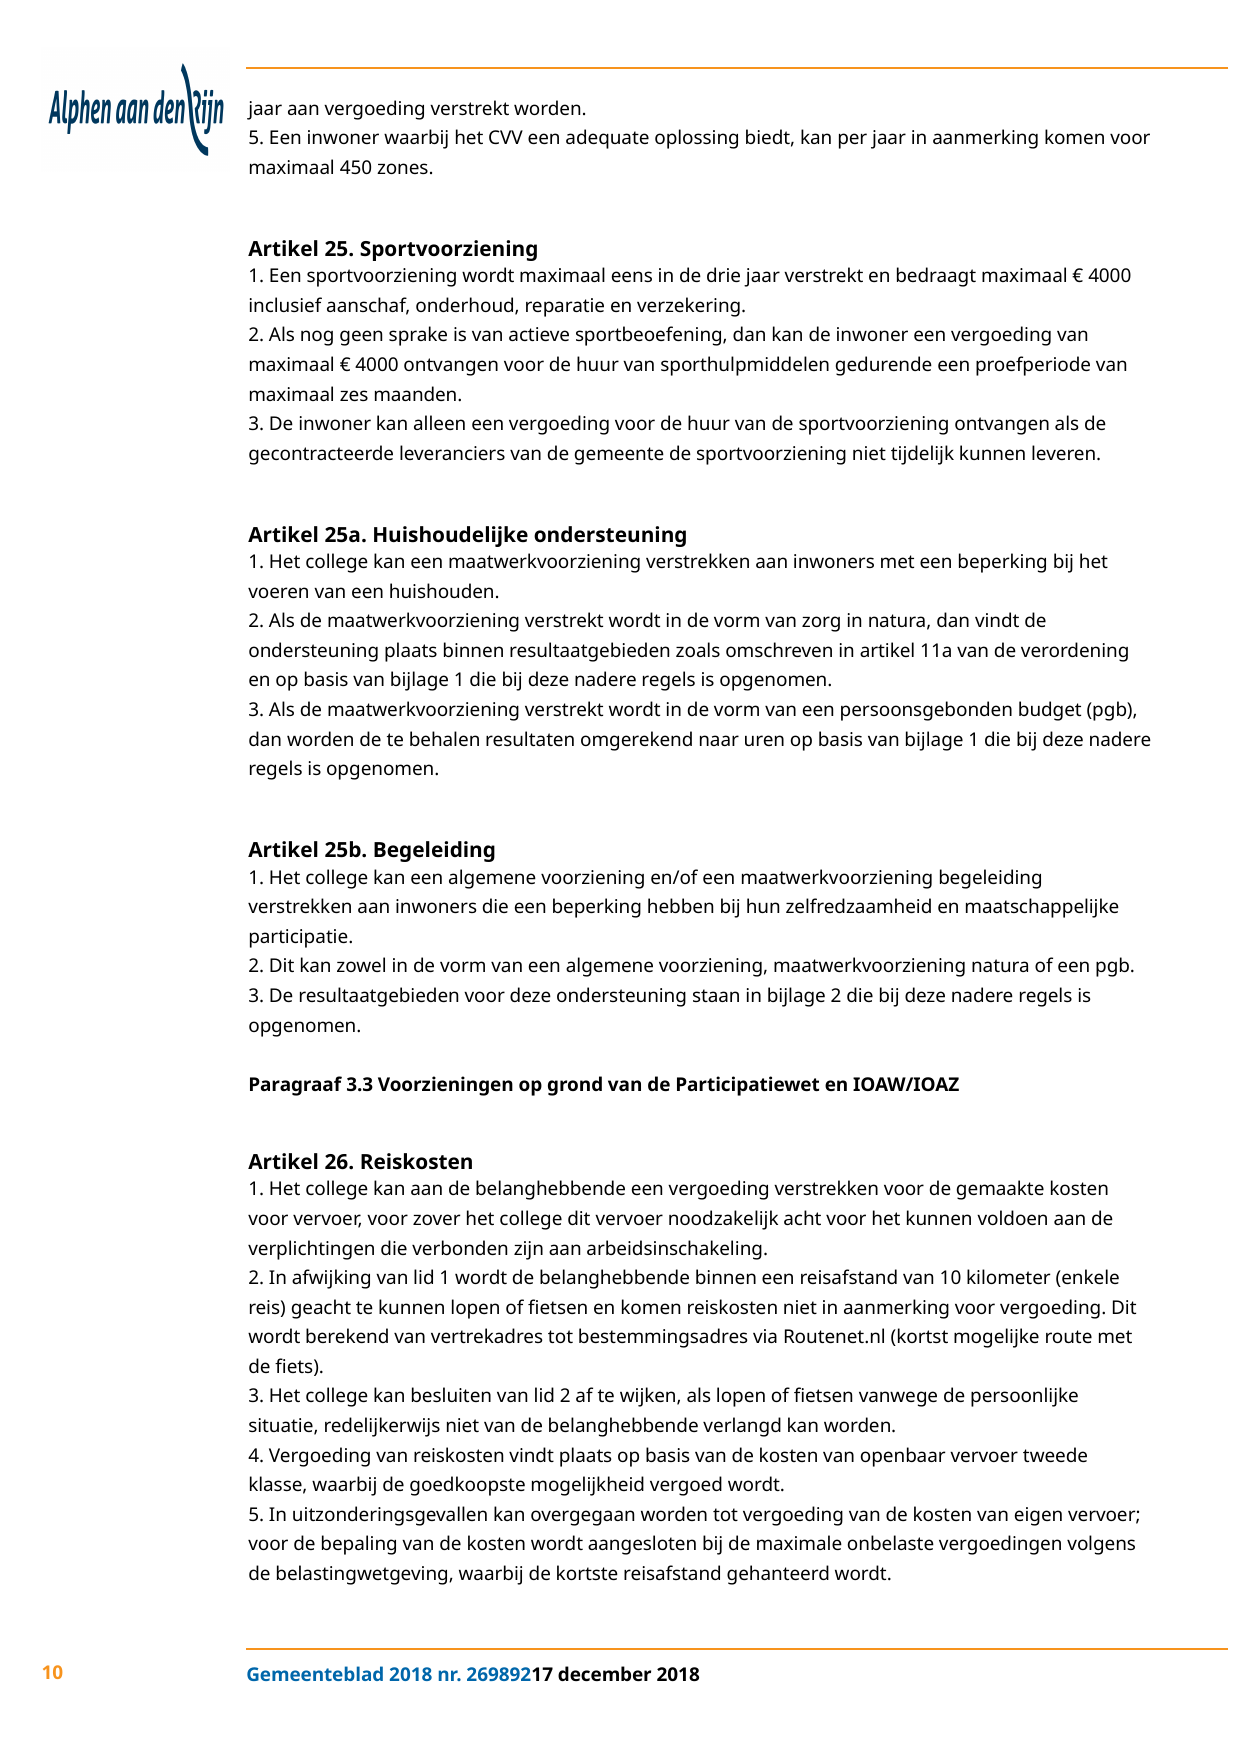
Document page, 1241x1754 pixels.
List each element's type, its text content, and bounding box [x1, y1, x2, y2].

text jaar aan vergoeding verstrekt worden. [248, 95, 1152, 121]
text 2. In afwijking van lid 1 wordt de belanghebbende binnen een reisafstand van 10 kilometer (enkele reis) geacht te kunnen lopen of fietsen en komen reiskosten niet in aanmerking voor vergoeding. Dit wordt berekend van vertrekadres tot bestemmingsadres via Routenet.nl (kortst mogelijke route met de fiets). [248, 1264, 1152, 1379]
text 3. De resultaatgebieden voor deze ondersteuning staan in bijlage 2 die bij deze nadere regels is opgenomen. [248, 982, 1152, 1037]
text 5. Een inwoner waarbij het CVV een adequate oplossing biedt, kan per jaar in aanmerking komen voor maximaal 450 zones. [248, 124, 1152, 180]
text 1. Het college kan een maatwerkvoorziening verstrekken aan inwoners met een beperking bij het voeren van een huishouden. [248, 548, 1152, 604]
text Artikel 25a. Huishoudelijke ondersteuning [248, 520, 1152, 548]
text Artikel 25b. Begeleiding [248, 835, 1152, 864]
text 1. Een sportvoorziening wordt maximaal eens in de drie jaar verstrekt en bedraagt maximaal € 4000 inclusief aanschaf, onderhoud, reparatie en verzekering. [248, 262, 1152, 318]
text Artikel 25. Sportvoorziening [248, 234, 1152, 262]
text 4. Vergoeding van reiskosten vindt plaats op basis van de kosten van openbaar vervoer tweede klasse, waarbij de goedkoopste mogelijkheid vergoed wordt. [248, 1442, 1152, 1497]
text 2. Als nog geen sprake is van actieve sportbeoefening, dan kan de inwoner een vergoeding van maximaal € 4000 ontvangen voor de huur van sporthulpmiddelen gedurende een proefperiode van maximaal zes maanden. [248, 322, 1152, 406]
picture [41, 47, 231, 172]
text 5. In uitzonderingsgevallen kan overgegaan worden tot vergoeding van de kosten van eigen vervoer; voor de bepaling van de kosten wordt aangesloten bij de maximale onbelaste vergoedingen volgens de belastingwetgeving, waarbij de kortste reisafstand gehanteerd wordt. [248, 1501, 1152, 1586]
text 2. Als de maatwerkvoorziening verstrekt wordt in de vorm van zorg in natura, dan vindt de ondersteuning plaats binnen resultaatgebieden zoals omschreven in artikel 11a van de verordening en op basis van bijlage 1 die bij deze nadere regels is opgenomen. [248, 607, 1152, 692]
text Paragraaf 3.3 Voorzieningen op grond van de Participatiewet en IOAW/IOAZ [248, 1071, 1152, 1097]
text Artikel 26. Reiskosten [248, 1147, 1152, 1176]
text 3. De inwoner kan alleen een vergoeding voor de huur van de sportvoorziening ontvangen als de gecontracteerde leveranciers van de gemeente de sportvoorziening niet tijdelijk kunnen leveren. [248, 410, 1152, 466]
text 1. Het college kan een algemene voorziening en/of een maatwerkvoorziening begeleiding verstrekken aan inwoners die een beperking hebben bij hun zelfredzaamheid en maatschappelijke participatie. [248, 864, 1152, 949]
text 2. Dit kan zowel in de vorm van een algemene voorziening, maatwerkvoorziening natura of een pgb. [248, 953, 1152, 978]
text 1. Het college kan aan de belanghebbende een vergoeding verstrekken voor de gemaakte kosten voor vervoer, voor zover het college dit vervoer noodzakelijk acht voor het kunnen voldoen aan de verplichtingen die verbonden zijn aan arbeidsinschakeling. [248, 1176, 1152, 1260]
text 3. Als de maatwerkvoorziening verstrekt wordt in de vorm van een persoonsgebonden budget (pgb), dan worden de te behalen resultaten omgerekend naar uren op basis van bijlage 1 die bij deze nadere regels is opgenomen. [248, 696, 1152, 781]
text 3. Het college kan besluiten van lid 2 af te wijken, als lopen of fietsen vanwege de persoonlijke situatie, redelijkerwijs niet van de belanghebbende verlangd kan worden. [248, 1383, 1152, 1438]
